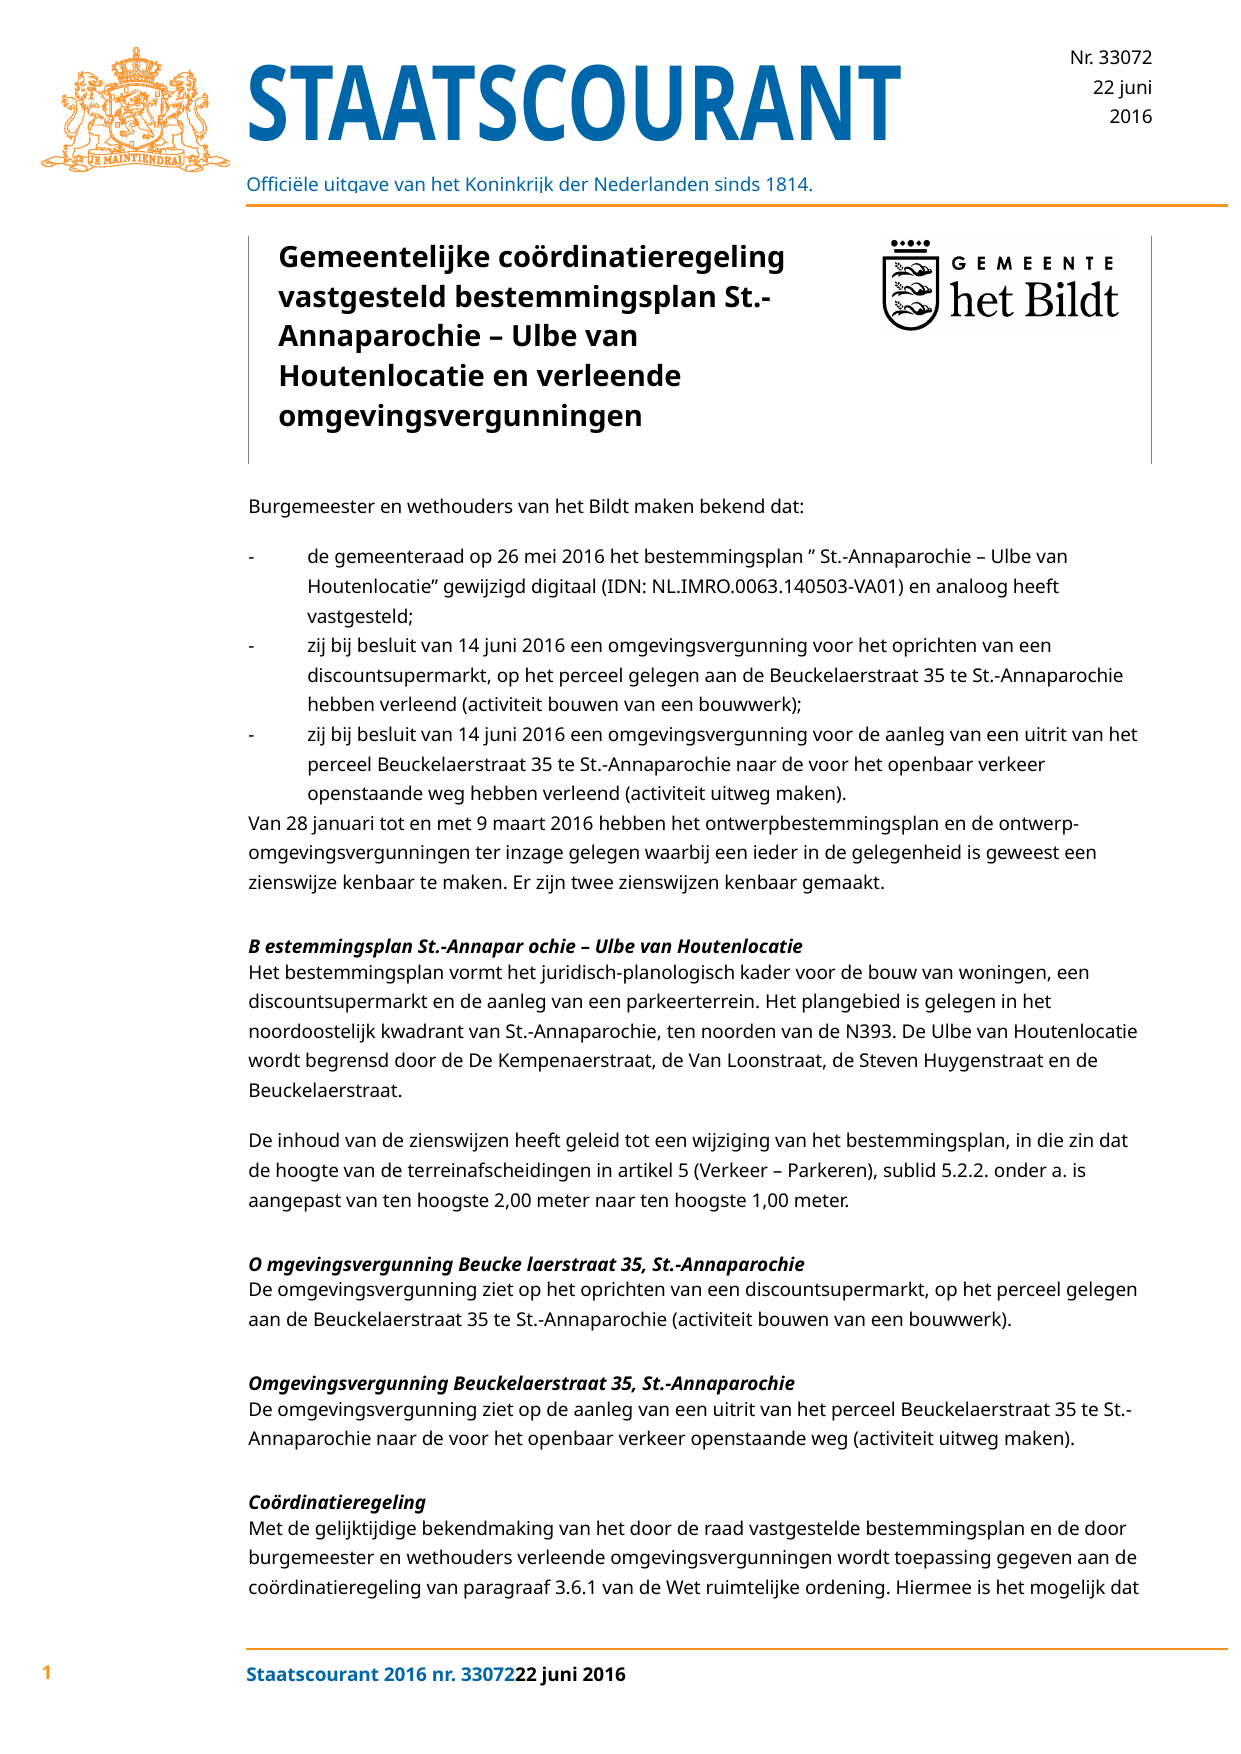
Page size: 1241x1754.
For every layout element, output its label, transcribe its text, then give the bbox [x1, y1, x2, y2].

picture [882, 236, 1119, 332]
table_header [850, 236, 1151, 464]
table_header Gemeentelijke coördinatieregeling vastgesteld bestemmingsplan St.-Annaparochie – Ulbe van Houtenlocatie en verleende omgevingsvergunningen [249, 236, 850, 464]
list zij bij besluit van 14 juni 2016 een omgevingsvergunning voor de aanleg van een uitrit van het perceel Beuckelaerstraat 35 te St.-Annaparochie naar de voor het openbaar verkeer openstaande weg hebben verleend (activiteit uitweg maken). [248, 721, 1152, 806]
text O mgevingsvergunning Beucke laerstraat 35, St.-Annaparochie [248, 1251, 1152, 1276]
text Het bestemmingsplan vormt het juridisch-planologisch kader voor de bouw van woningen, een discountsupermarkt en de aanleg van een parkeerterrein. Het plangebied is gelegen in het noordoostelijk kwadrant van St.-Annaparochie, ten noorden van de N393. De Ulbe van Houtenlocatie wordt begrensd door de De Kempenaerstraat, de Van Loonstraat, de Steven Huygenstraat en de Beuckelaerstraat. [248, 959, 1152, 1103]
text Omgevingsvergunning Beuckelaerstraat 35, St.-Annaparochie [248, 1370, 1152, 1396]
text De omgevingsvergunning ziet op het oprichten van een discountsupermarkt, op het perceel gelegen aan de Beuckelaerstraat 35 te St.-Annaparochie (activiteit bouwen van een bouwwerk). [248, 1276, 1152, 1332]
text De inhoud van de zienswijzen heeft geleid tot een wijziging van het bestemmingsplan, in die zin dat de hoogte van de terreinafscheidingen in artikel 5 (Verkeer – Parkeren), sublid 5.2.2. onder a. is aangepast van ten hoogste 2,00 meter naar ten hoogste 1,00 meter. [248, 1128, 1152, 1212]
text Coördinatieregeling [248, 1489, 1152, 1515]
list de gemeenteraad op 26 mei 2016 het bestemmingsplan ” St.-Annaparochie – Ulbe van Houtenlocatie” gewijzigd digitaal (IDN: NL.IMRO.0063.140503-VA01) en analoog heeft vastgesteld; [248, 544, 1152, 629]
picture [41, 47, 231, 172]
text De omgevingsvergunning ziet op de aanleg van een uitrit van het perceel Beuckelaerstraat 35 te St.-Annaparochie naar de voor het openbaar verkeer openstaande weg (activiteit uitweg maken). [248, 1396, 1152, 1451]
text B estemmingsplan St.-Annapar ochie – Ulbe van Houtenlocatie [248, 933, 1152, 959]
list zij bij besluit van 14 juni 2016 een omgevingsvergunning voor het oprichten van een discountsupermarkt, op het perceel gelegen aan de Beuckelaerstraat 35 te St.-Annaparochie hebben verleend (activiteit bouwen van een bouwwerk); [248, 632, 1152, 717]
text Van 28 januari tot en met 9 maart 2016 hebben het ontwerpbestemmingsplan en de ontwerp-omgevingsvergunningen ter inzage gelegen waarbij een ieder in de gelegenheid is geweest een zienswijze kenbaar te maken. Er zijn twee zienswijzen kenbaar gemaakt. [248, 810, 1152, 895]
text Met de gelijktijdige bekendmaking van het door de raad vastgestelde bestemmingsplan en de door burgemeester en wethouders verleende omgevingsvergunningen wordt toepassing gegeven aan de coördinatieregeling van paragraaf 3.6.1 van de Wet ruimtelijke ordening. Hiermee is het mogelijk dat [248, 1515, 1152, 1600]
text Burgemeester en wethouders van het Bildt maken bekend dat: [248, 493, 1152, 519]
